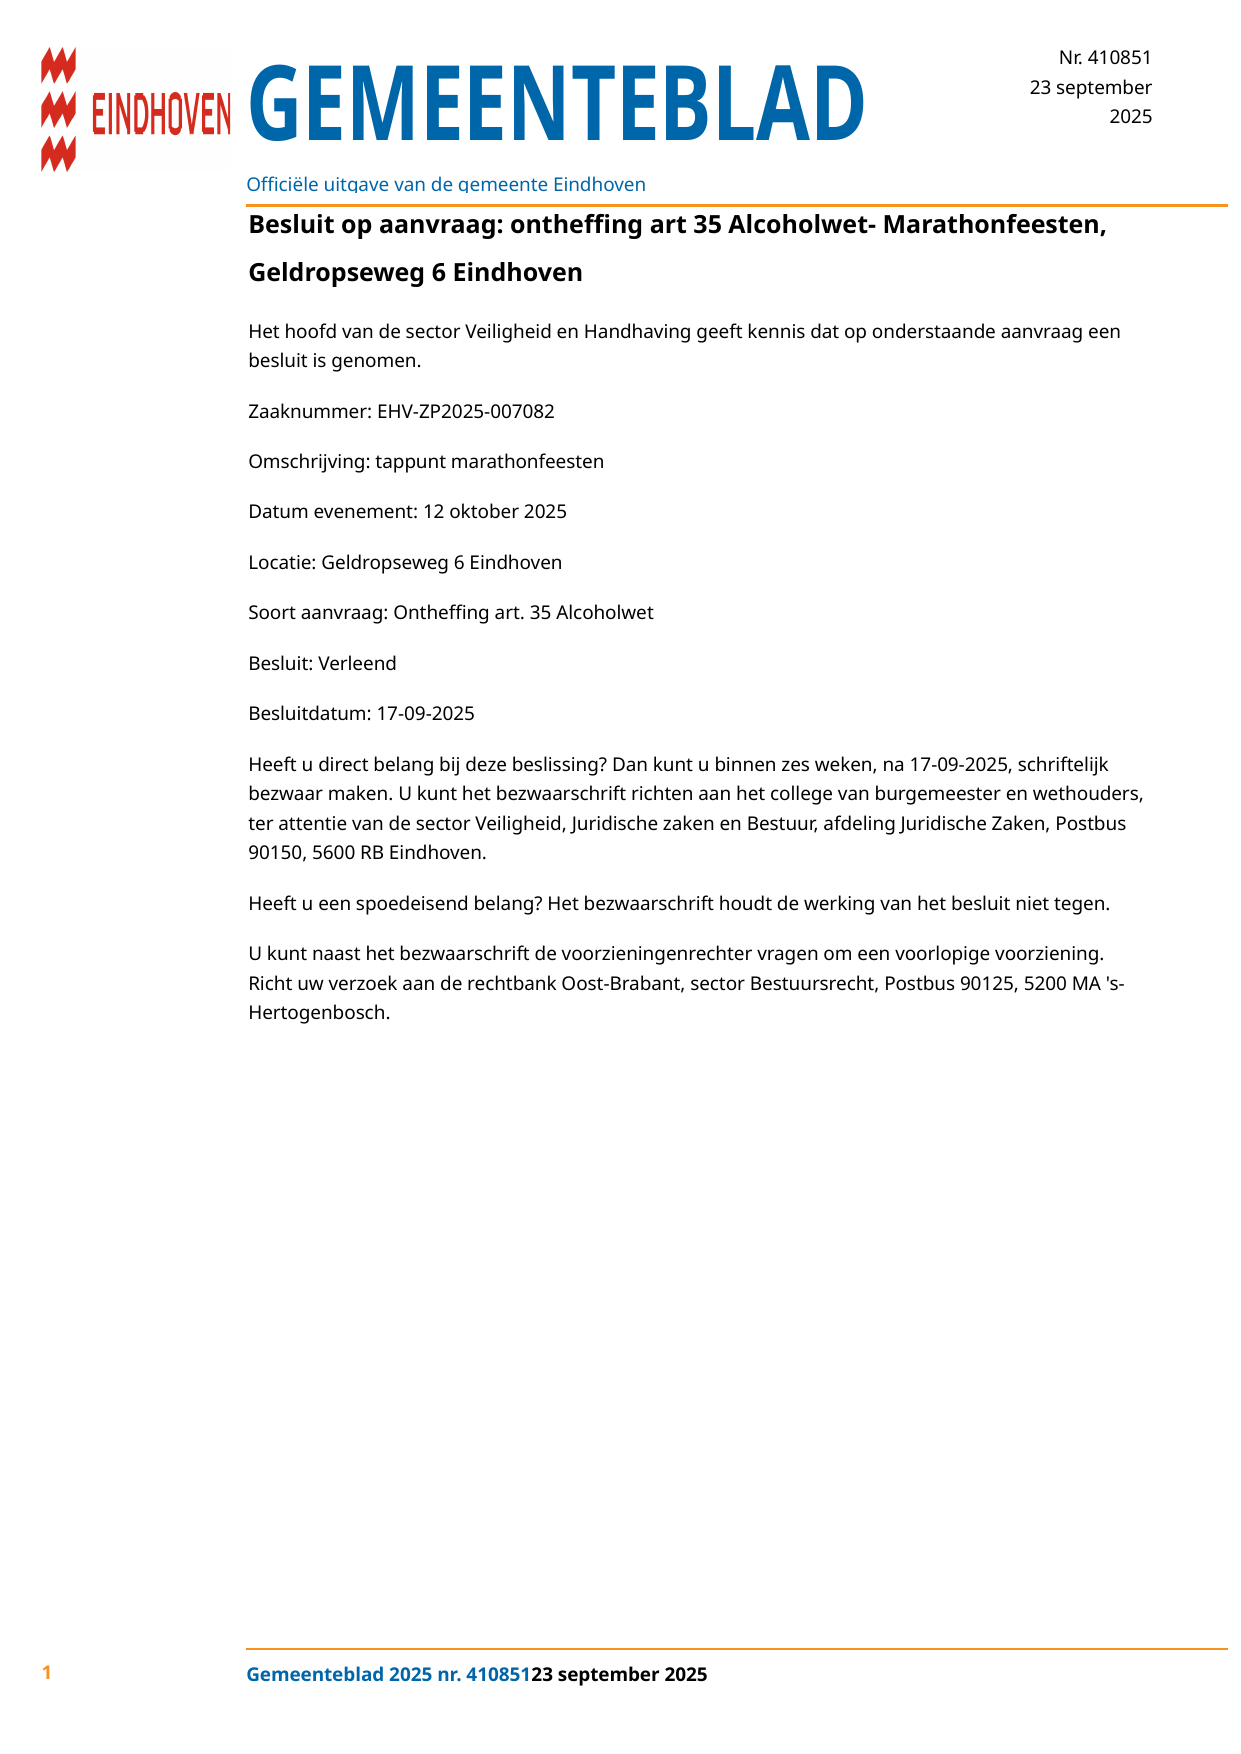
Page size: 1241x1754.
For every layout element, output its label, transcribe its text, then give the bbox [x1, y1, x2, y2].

text Zaaknummer: EHV-ZP2025-007082 [248, 398, 1152, 424]
text Locatie: Geldropseweg 6 Eindhoven [248, 549, 1152, 575]
text Datum evenement: 12 oktober 2025 [248, 499, 1152, 524]
text Heeft u een spoedeisend belang? Het bezwaarschrift houdt de werking van het besluit niet tegen. [248, 890, 1152, 916]
text Besluit op aanvraag: ontheffing art 35 Alcoholwet- Marathonfeesten, Geldropseweg 6 Eindhoven [248, 207, 1152, 288]
text Heeft u direct belang bij deze beslissing? Dan kunt u binnen zes weken, na 17-09-2025, schriftelijk bezwaar maken. U kunt het bezwaarschrift richten aan het college van burgemeester en wethouders, ter attentie van de sector Veiligheid, Juridische zaken en Bestuur, afdeling Juridische Zaken, Postbus 90150, 5600 RB Eindhoven. [248, 751, 1152, 865]
text U kunt naast het bezwaarschrift de voorzieningenrechter vragen om een voorlopige voorziening. Richt uw verzoek aan de rechtbank Oost-Brabant, sector Bestuursrecht, Postbus 90125, 5200 MA 's-Hertogenbosch. [248, 940, 1152, 1025]
picture [41, 47, 231, 172]
text Soort aanvraag: Ontheffing art. 35 Alcoholwet [248, 599, 1152, 625]
text Omschrijving: tappunt marathonfeesten [248, 448, 1152, 474]
text Besluitdatum: 17-09-2025 [248, 700, 1152, 726]
text Besluit: Verleend [248, 650, 1152, 676]
text Het hoofd van de sector Veiligheid en Handhaving geeft kennis dat op onderstaande aanvraag een besluit is genomen. [248, 318, 1152, 373]
